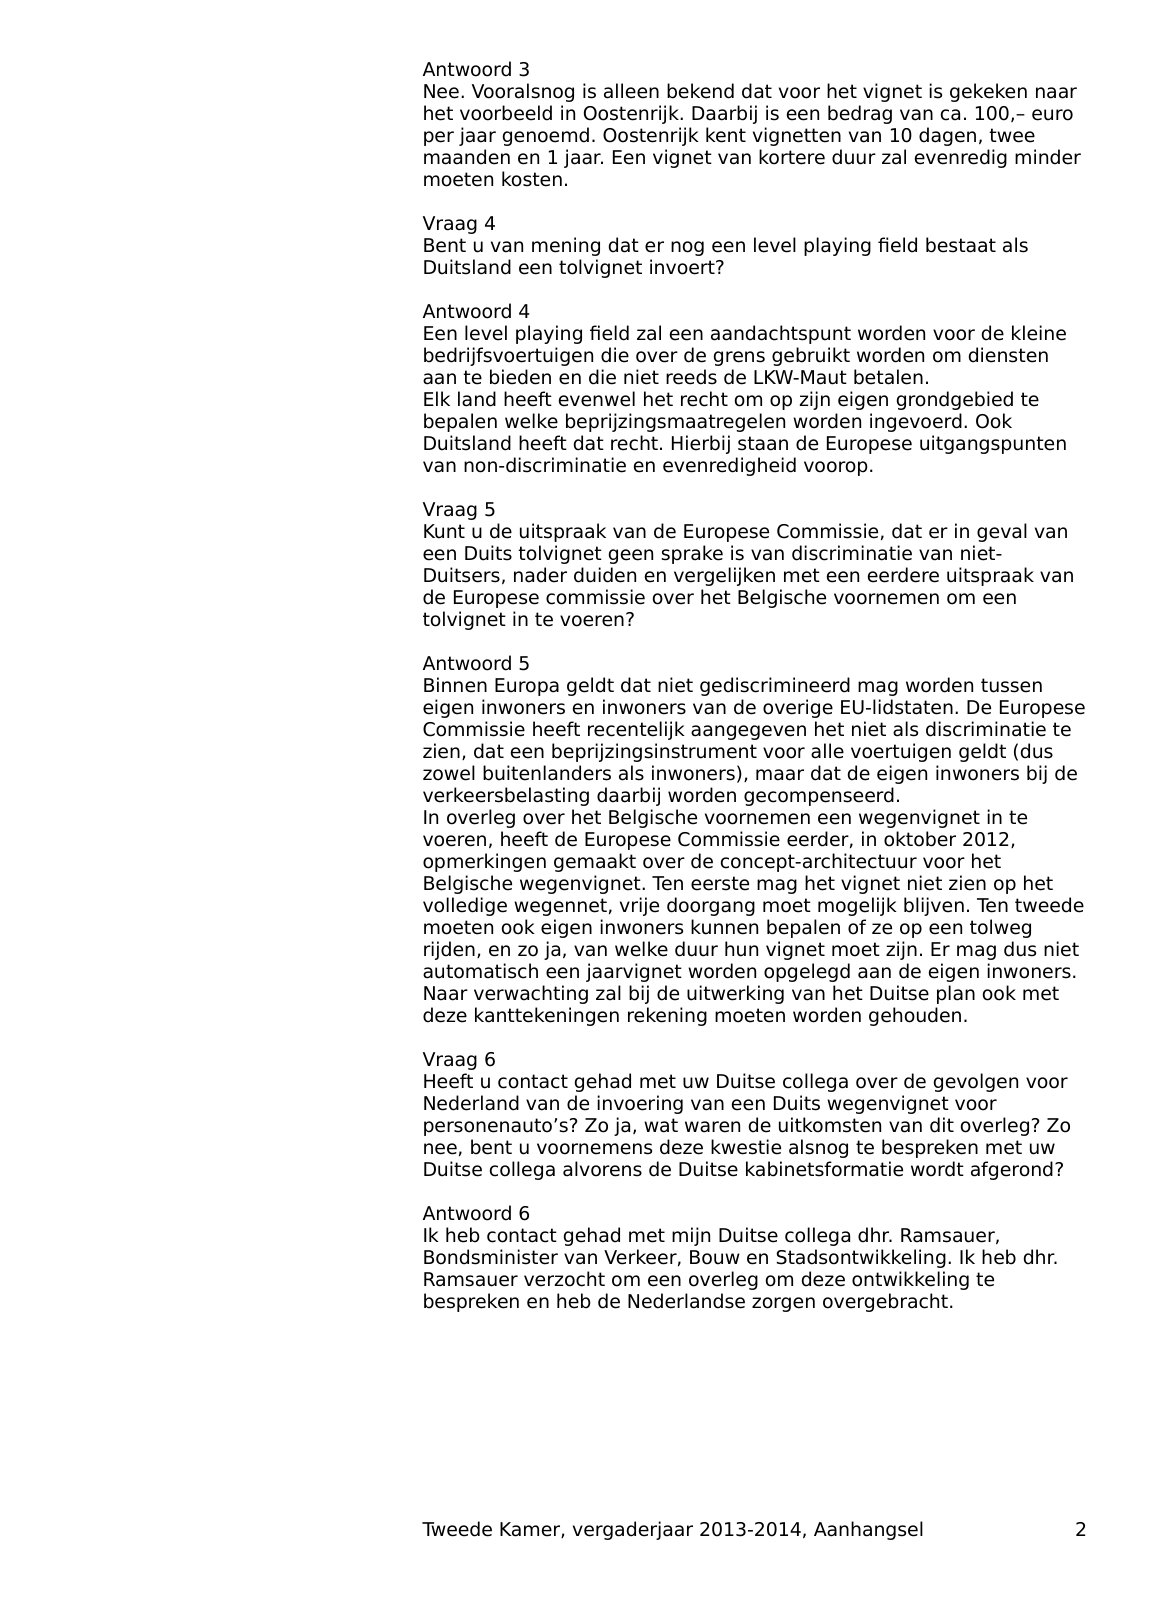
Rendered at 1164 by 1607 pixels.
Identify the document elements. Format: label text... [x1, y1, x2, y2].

text In overleg over het Belgische voornemen een wegenvignet in te voeren, heeft de Europese Commissie eerder, in oktober 2012, opmerkingen gemaakt over de concept-architectuur voor het Belgische wegenvignet. Ten eerste mag het vignet niet zien op het volledige wegennet, vrije doorgang moet mogelijk blijven. Ten tweede moeten ook eigen inwoners kunnen bepalen of ze op een tolweg rijden, en zo ja, van welke duur hun vignet moet zijn. Er mag dus niet automatisch een jaarvignet worden opgelegd aan de eigen inwoners. [422, 807, 1087, 983]
text Heeft u contact gehad met uw Duitse collega over de gevolgen voor Nederland van de invoering van een Duits wegenvignet voor personenauto’s? Zo ja, wat waren de uitkomsten van dit overleg? Zo nee, bent u voornemens deze kwestie alsnog te bespreken met uw Duitse collega alvorens de Duitse kabinetsformatie wordt afgerond? [422, 1071, 1087, 1181]
text Vraag 4 [422, 213, 1087, 235]
text Antwoord 4 [422, 301, 1087, 323]
text Ik heb contact gehad met mijn Duitse collega dhr. Ramsauer, Bondsminister van Verkeer, Bouw en Stadsontwikkeling. Ik heb dhr. Ramsauer verzocht om een overleg om deze ontwikkeling te bespreken en heb de Nederlandse zorgen overgebracht. [422, 1225, 1087, 1313]
text Kunt u de uitspraak van de Europese Commissie, dat er in geval van een Duits tolvignet geen sprake is van discriminatie van niet-Duitsers, nader duiden en vergelijken met een eerdere uitspraak van de Europese commissie over het Belgische voornemen om een tolvignet in te voeren? [422, 521, 1087, 631]
text Naar verwachting zal bij de uitwerking van het Duitse plan ook met deze kanttekeningen rekening moeten worden gehouden. [422, 983, 1087, 1027]
text Antwoord 5 [422, 653, 1087, 675]
text Antwoord 3 [422, 59, 1087, 81]
text Nee. Vooralsnog is alleen bekend dat voor het vignet is gekeken naar het voorbeeld in Oostenrijk. Daarbij is een bedrag van ca. 100,– euro per jaar genoemd. Oostenrijk kent vignetten van 10 dagen, twee maanden en 1 jaar. Een vignet van kortere duur zal evenredig minder moeten kosten. [422, 81, 1087, 191]
text Antwoord 6 [422, 1203, 1087, 1225]
text Een level playing field zal een aandachtspunt worden voor de kleine bedrijfsvoertuigen die over de grens gebruikt worden om diensten aan te bieden en die niet reeds de LKW-Maut betalen. [422, 323, 1087, 389]
text Vraag 5 [422, 499, 1087, 521]
text Bent u van mening dat er nog een level playing field bestaat als Duitsland een tolvignet invoert? [422, 235, 1087, 279]
text Binnen Europa geldt dat niet gediscrimineerd mag worden tussen eigen inwoners en inwoners van de overige EU-lidstaten. De Europese Commissie heeft recentelijk aangegeven het niet als discriminatie te zien, dat een beprijzingsinstrument voor alle voertuigen geldt (dus zowel buitenlanders als inwoners), maar dat de eigen inwoners bij de verkeersbelasting daarbij worden gecompenseerd. [422, 675, 1087, 807]
text Vraag 6 [422, 1049, 1087, 1071]
text Elk land heeft evenwel het recht om op zijn eigen grondgebied te bepalen welke beprijzingsmaatregelen worden ingevoerd. Ook Duitsland heeft dat recht. Hierbij staan de Europese uitgangspunten van non-discriminatie en evenredigheid voorop. [422, 389, 1087, 477]
